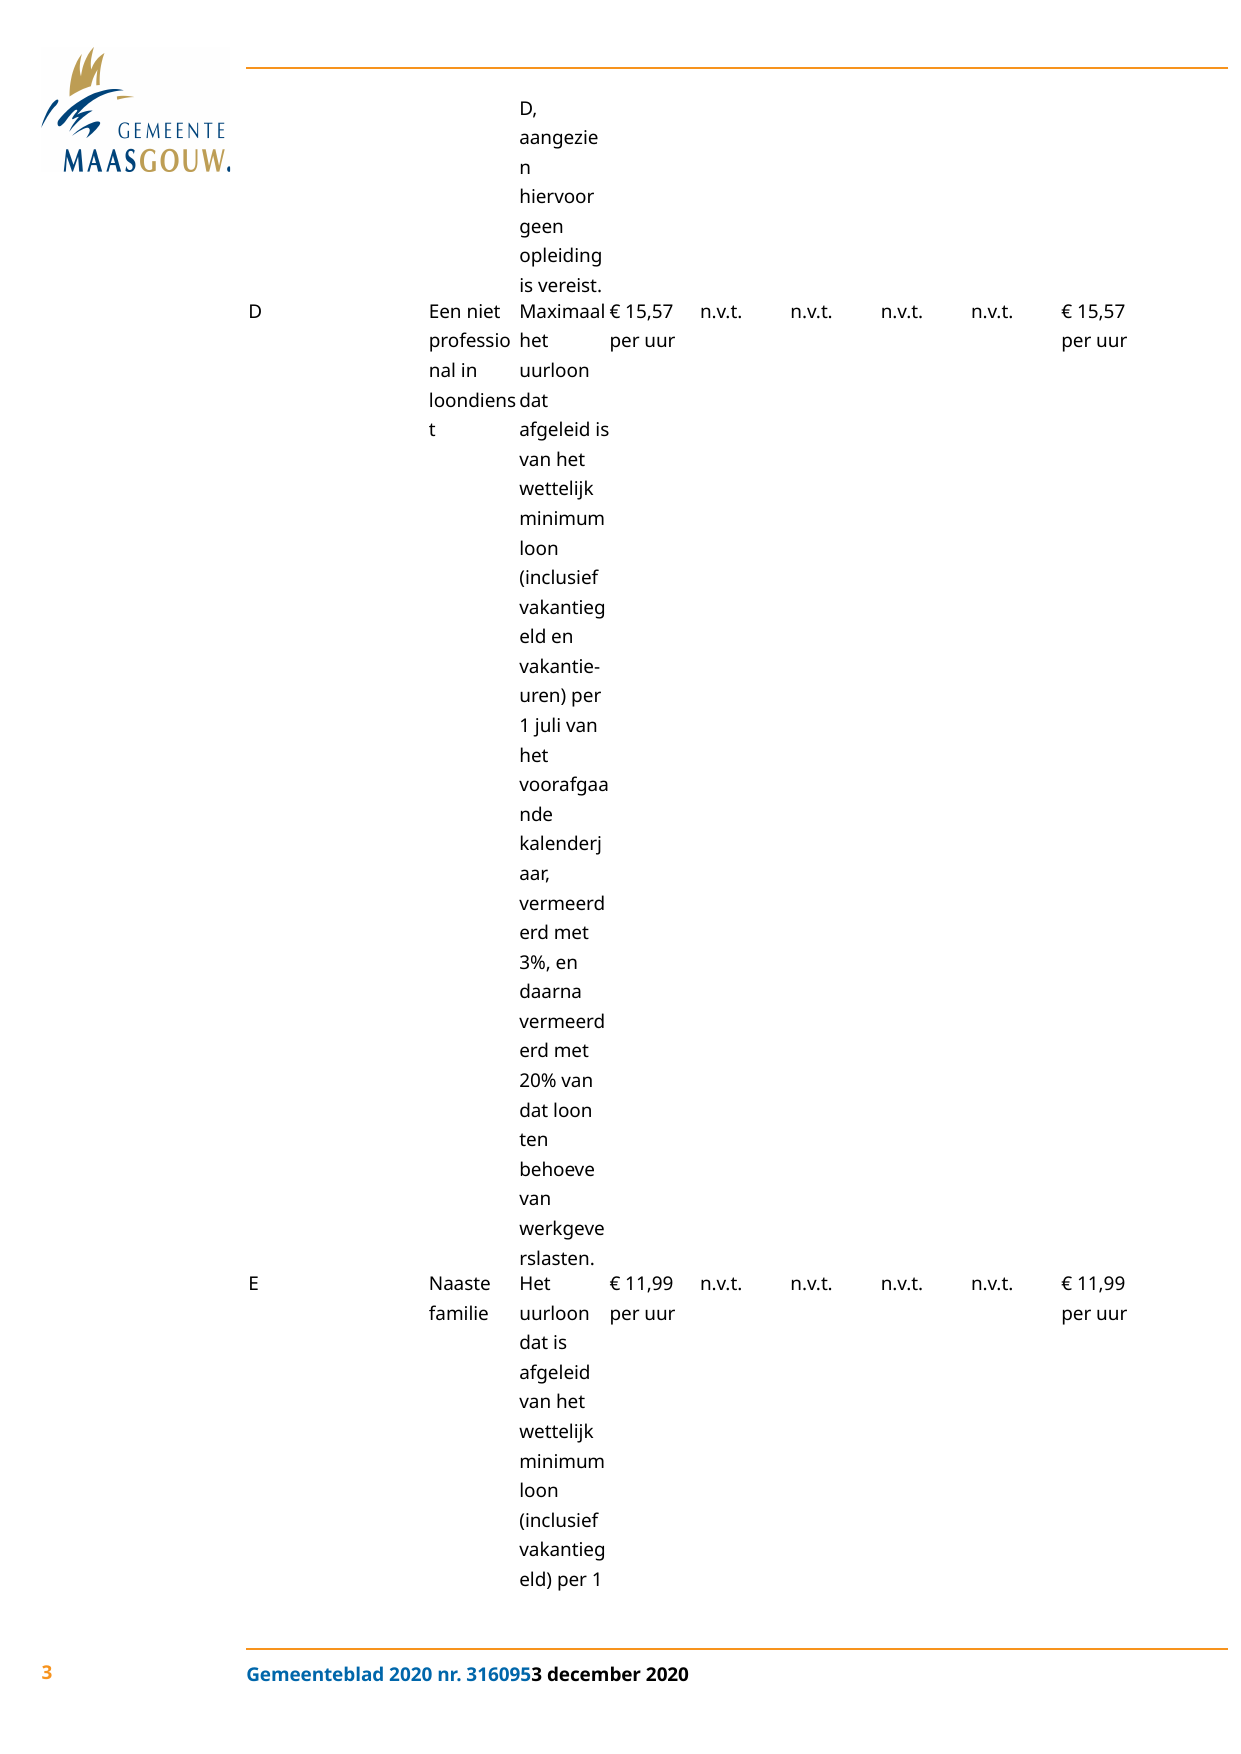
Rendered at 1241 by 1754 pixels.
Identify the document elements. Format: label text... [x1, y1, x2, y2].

table_cell € 11,99 per uur [1061, 1270, 1152, 1592]
table_cell [700, 95, 790, 298]
table_cell n.v.t. [790, 298, 881, 1270]
table_cell [338, 95, 429, 298]
table_cell n.v.t. [700, 1270, 790, 1592]
table_cell n.v.t. [971, 1270, 1061, 1592]
table_cell E [248, 1270, 338, 1592]
table_cell Naaste familie [429, 1270, 519, 1592]
table_cell Maximaal het uurloon dat afgeleid is van het wettelijk minimumloon (inclusief vakantiegeld en vakantie-uren) per 1 juli van het voorafgaande kalenderjaar, vermeerderd met 3%, en daarna vermeerderd met 20% van dat loon ten behoeve van werkgeverslasten. [519, 298, 609, 1270]
table_cell n.v.t. [700, 298, 790, 1270]
table_cell [338, 1270, 429, 1592]
table_cell € 15,57 per uur [609, 298, 700, 1270]
table_cell D, aangezien hiervoor geen opleiding is vereist. [519, 95, 609, 298]
table_cell Een niet professional in loondienst [429, 298, 519, 1270]
picture [41, 47, 231, 172]
table_cell n.v.t. [881, 298, 971, 1270]
table_cell [248, 95, 338, 298]
table_cell € 15,57 per uur [1061, 298, 1152, 1270]
table_cell n.v.t. [971, 298, 1061, 1270]
table_cell [1061, 95, 1152, 298]
table_cell n.v.t. [881, 1270, 971, 1592]
table_cell [338, 298, 429, 1270]
table_cell D [248, 298, 338, 1270]
table_cell € 11,99 per uur [609, 1270, 700, 1592]
table_cell n.v.t. [790, 1270, 881, 1592]
table_cell [609, 95, 700, 298]
table_cell Het uurloon dat is afgeleid van het wettelijk minimumloon (inclusief vakantiegeld) per 1 [519, 1270, 609, 1592]
table_cell [971, 95, 1061, 298]
table_cell [790, 95, 881, 298]
table_cell [881, 95, 971, 298]
table_cell [429, 95, 519, 298]
